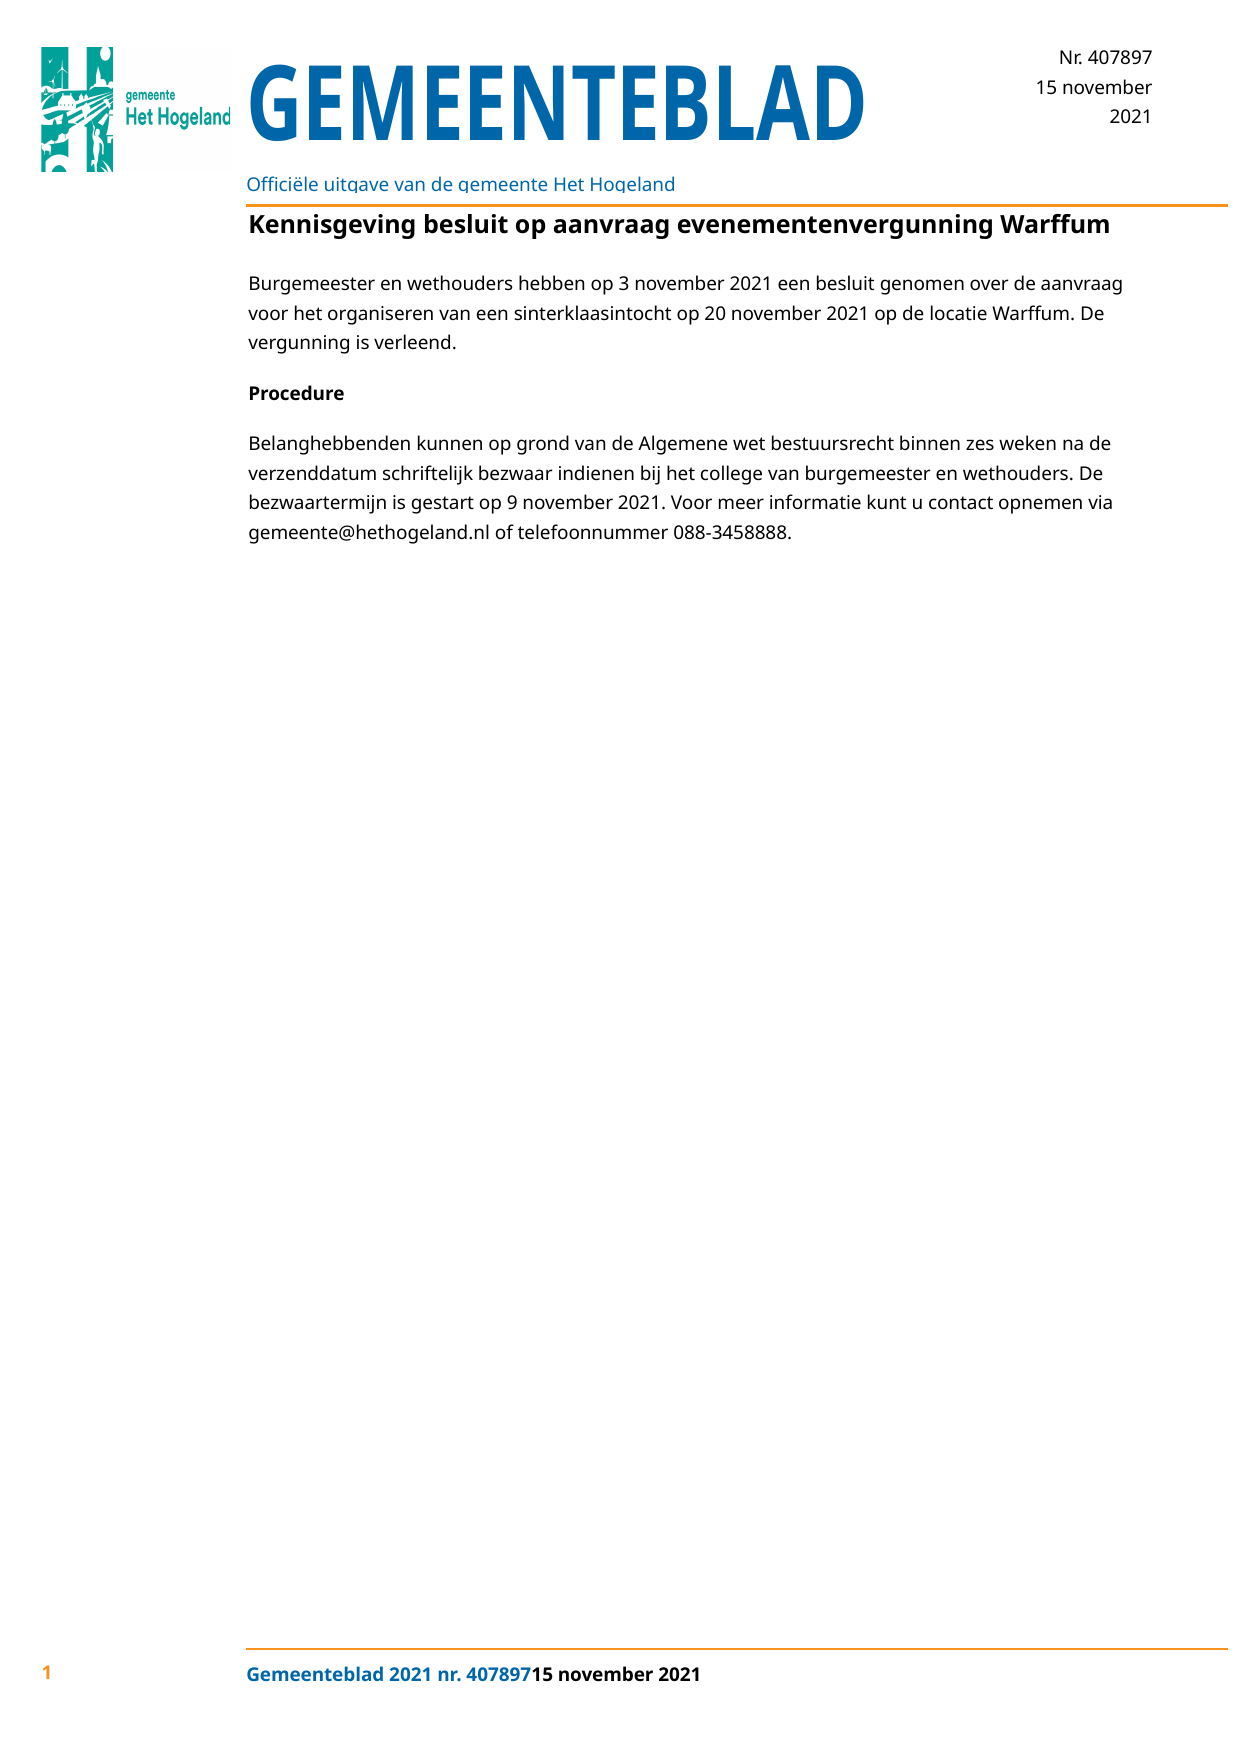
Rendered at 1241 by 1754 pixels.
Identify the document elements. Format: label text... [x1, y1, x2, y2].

text Kennisgeving besluit op aanvraag evenementenvergunning Warffum [248, 207, 1152, 241]
picture [41, 47, 231, 172]
text Belanghebbenden kunnen op grond van de Algemene wet bestuursrecht binnen zes weken na de verzenddatum schriftelijk bezwaar indienen bij het college van burgemeester en wethouders. De bezwaartermijn is gestart op 9 november 2021. Voor meer informatie kunt u contact opnemen via gemeente@hethogeland.nl of telefoonnummer 088-3458888. [248, 430, 1152, 545]
text Procedure [248, 380, 1152, 406]
text Burgemeester en wethouders hebben op 3 november 2021 een besluit genomen over de aanvraag voor het organiseren van een sinterklaasintocht op 20 november 2021 op de locatie Warffum. De vergunning is verleend. [248, 270, 1152, 355]
